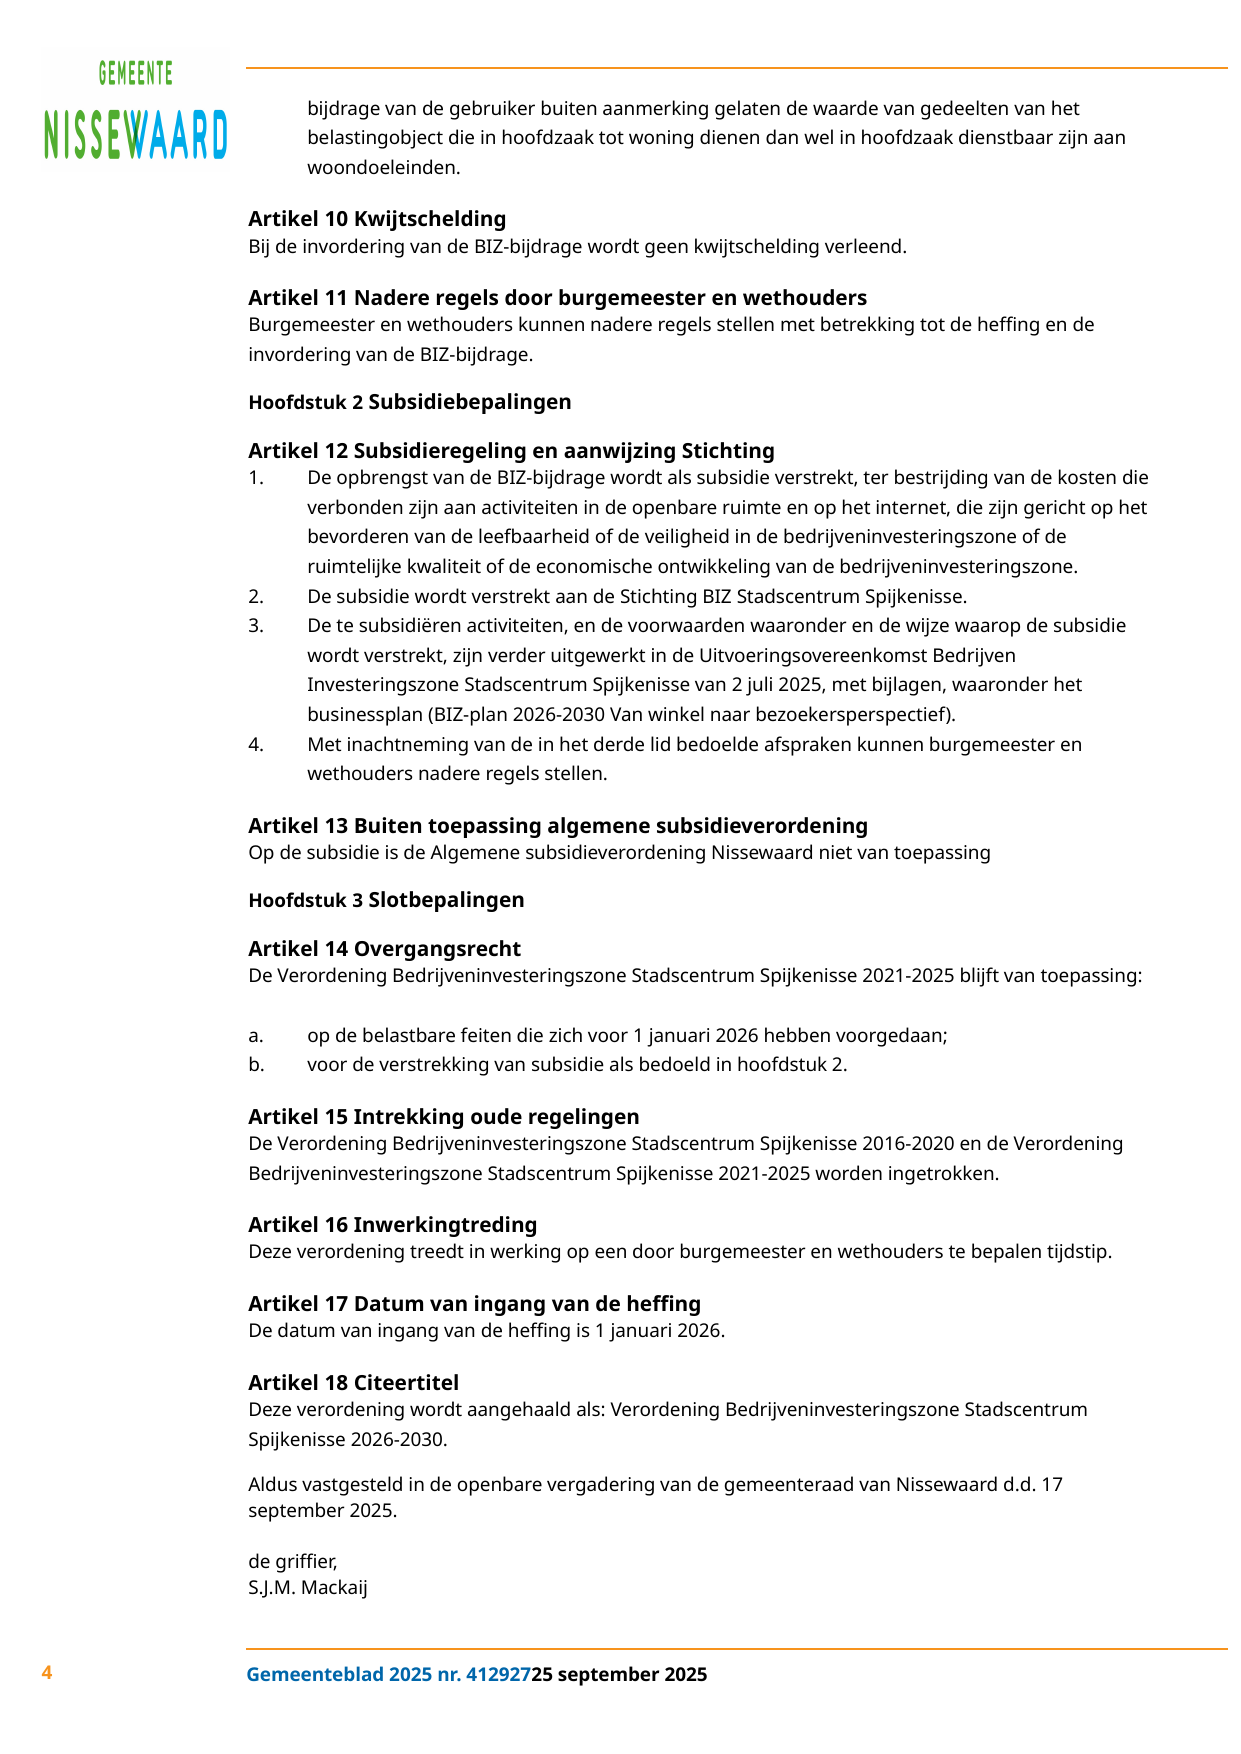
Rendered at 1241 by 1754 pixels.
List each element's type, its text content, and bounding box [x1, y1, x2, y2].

text De Verordening Bedrijveninvesteringszone Stadscentrum Spijkenisse 2021-2025 blijft van toepassing: [248, 963, 1152, 988]
text Hoofdstuk 2 Subsidiebepalingen [248, 387, 1152, 415]
text S.J.M. Mackaij [248, 1574, 1152, 1600]
list Met inachtneming van de in het derde lid bedoelde afspraken kunnen burgemeester en wethouders nadere regels stellen. [248, 731, 1152, 786]
text Artikel 16 Inwerkingtreding [248, 1210, 1152, 1239]
text Artikel 15 Intrekking oude regelingen [248, 1102, 1152, 1130]
list De opbrengst van de BIZ-bijdrage wordt als subsidie verstrekt, ter bestrijding van de kosten die verbonden zijn aan activiteiten in de openbare ruimte en op het internet, die zijn gericht op het bevorderen van de leefbaarheid of de veiligheid in de bedrijveninvesteringszone of de ruimtelijke kwaliteit of de economische ontwikkeling van de bedrijveninvesteringszone. [248, 464, 1152, 579]
text Artikel 17 Datum van ingang van de heffing [248, 1289, 1152, 1317]
text Artikel 10 Kwijtschelding [248, 204, 1152, 233]
text Burgemeester en wethouders kunnen nadere regels stellen met betrekking tot de heffing en de invordering van de BIZ-bijdrage. [248, 312, 1152, 367]
text Artikel 18 Citeertitel [248, 1368, 1152, 1396]
list op de belastbare feiten die zich voor 1 januari 2026 hebben voorgedaan; [248, 1022, 1152, 1047]
list De subsidie wordt verstrekt aan de Stichting BIZ Stadscentrum Spijkenisse. [248, 583, 1152, 609]
picture [41, 47, 231, 172]
list De te subsidiëren activiteiten, en de voorwaarden waaronder en de wijze waarop de subsidie wordt verstrekt, zijn verder uitgewerkt in de Uitvoeringsovereenkomst Bedrijven Investeringszone Stadscentrum Spijkenisse van 2 juli 2025, met bijlagen, waaronder het businessplan (BIZ-plan 2026-2030 Van winkel naar bezoekersperspectief). [248, 612, 1152, 727]
text De Verordening Bedrijveninvesteringszone Stadscentrum Spijkenisse 2016-2020 en de Verordening Bedrijveninvesteringszone Stadscentrum Spijkenisse 2021-2025 worden ingetrokken. [248, 1130, 1152, 1186]
text Artikel 11 Nadere regels door burgemeester en wethouders [248, 283, 1152, 312]
text Artikel 13 Buiten toepassing algemene subsidieverordening [248, 811, 1152, 839]
list bijdrage van de gebruiker buiten aanmerking gelaten de waarde van gedeelten van het belastingobject die in hoofdzaak tot woning dienen dan wel in hoofdzaak dienstbaar zijn aan woondoeleinden. [248, 95, 1152, 180]
text Op de subsidie is de Algemene subsidieverordening Nissewaard niet van toepassing [248, 839, 1152, 865]
text Bij de invordering van de BIZ-bijdrage wordt geen kwijtschelding verleend. [248, 233, 1152, 258]
list voor de verstrekking van subsidie als bedoeld in hoofdstuk 2. [248, 1051, 1152, 1077]
text Hoofdstuk 3 Slotbepalingen [248, 885, 1152, 913]
text de griffier, [248, 1549, 1152, 1574]
text Deze verordening wordt aangehaald als: Verordening Bedrijveninvesteringszone Stadscentrum Spijkenisse 2026-2030. [248, 1396, 1152, 1452]
text Deze verordening treedt in werking op een door burgemeester en wethouders te bepalen tijdstip. [248, 1239, 1152, 1264]
text Aldus vastgesteld in de openbare vergadering van de gemeenteraad van Nissewaard d.d. 17 september 2025. [248, 1472, 1152, 1523]
text De datum van ingang van de heffing is 1 januari 2026. [248, 1317, 1152, 1343]
text Artikel 12 Subsidieregeling en aanwijzing Stichting [248, 436, 1152, 464]
text Artikel 14 Overgangsrecht [248, 934, 1152, 963]
